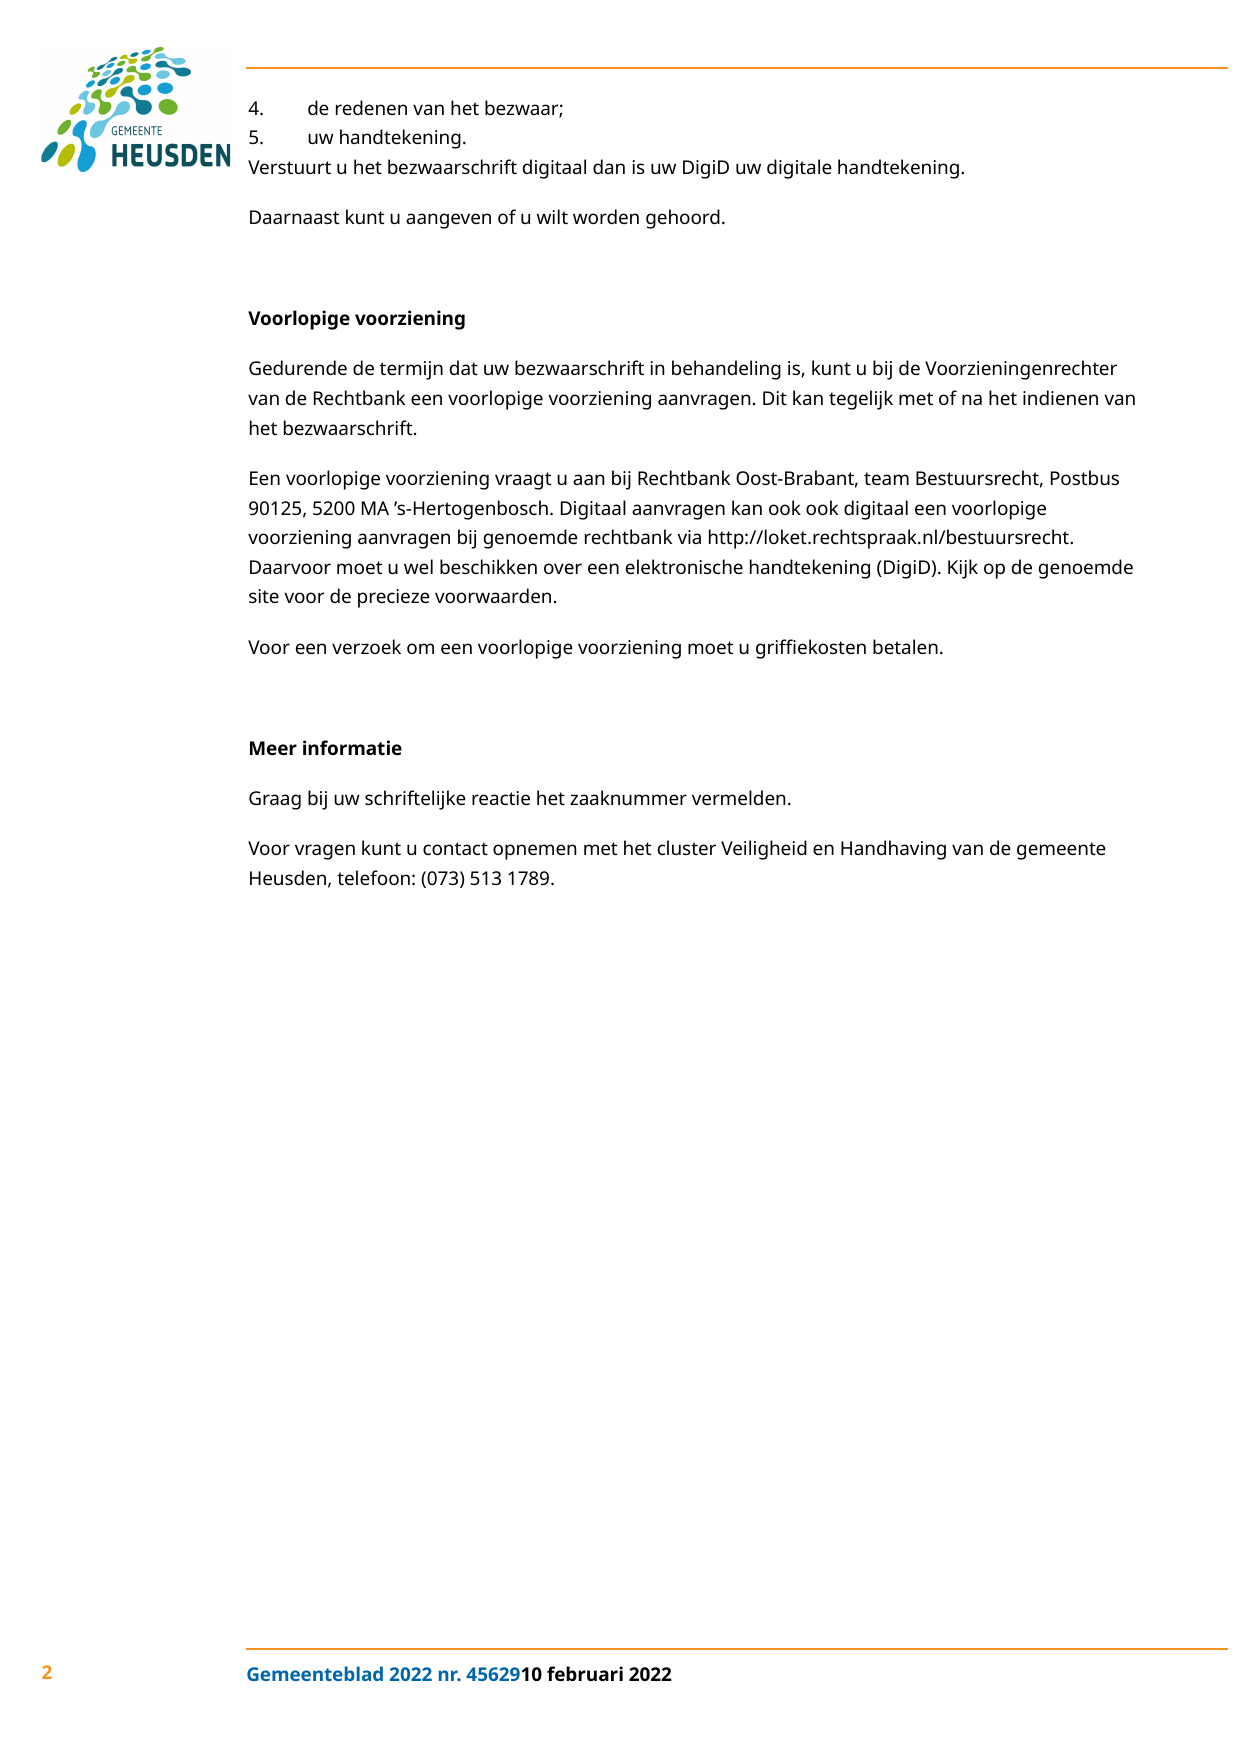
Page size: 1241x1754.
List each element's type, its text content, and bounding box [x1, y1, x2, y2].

text Voor een verzoek om een voorlopige voorziening moet u griffiekosten betalen. [248, 634, 1152, 660]
text Daarnaast kunt u aangeven of u wilt worden gehoord. [248, 204, 1152, 230]
list uw handtekening. [248, 124, 1152, 150]
picture [41, 47, 231, 172]
text Meer informatie [248, 735, 1152, 761]
text Graag bij uw schriftelijke reactie het zaaknummer vermelden. [248, 785, 1152, 811]
text Gedurende de termijn dat uw bezwaarschrift in behandeling is, kunt u bij de Voorzieningenrechter van de Rechtbank een voorlopige voorziening aanvragen. Dit kan tegelijk met of na het indienen van het bezwaarschrift. [248, 356, 1152, 441]
text Voor vragen kunt u contact opnemen met het cluster Veiligheid en Handhaving van de gemeente Heusden, telefoon: (073) 513 1789. [248, 836, 1152, 891]
list de redenen van het bezwaar; [248, 95, 1152, 121]
text Verstuurt u het bezwaarschrift digitaal dan is uw DigiD uw digitale handtekening. [248, 154, 1152, 180]
text Een voorlopige voorziening vraagt u aan bij Rechtbank Oost-Brabant, team Bestuursrecht, Postbus 90125, 5200 MA ’s-Hertogenbosch. Digitaal aanvragen kan ook ook digitaal een voorlopige voorziening aanvragen bij genoemde rechtbank via http://loket.rechtspraak.nl/bestuursrecht. Daarvoor moet u wel beschikken over een elektronische handtekening (DigiD). Kijk op de genoemde site voor de precieze voorwaarden. [248, 465, 1152, 609]
text Voorlopige voorziening [248, 305, 1152, 331]
